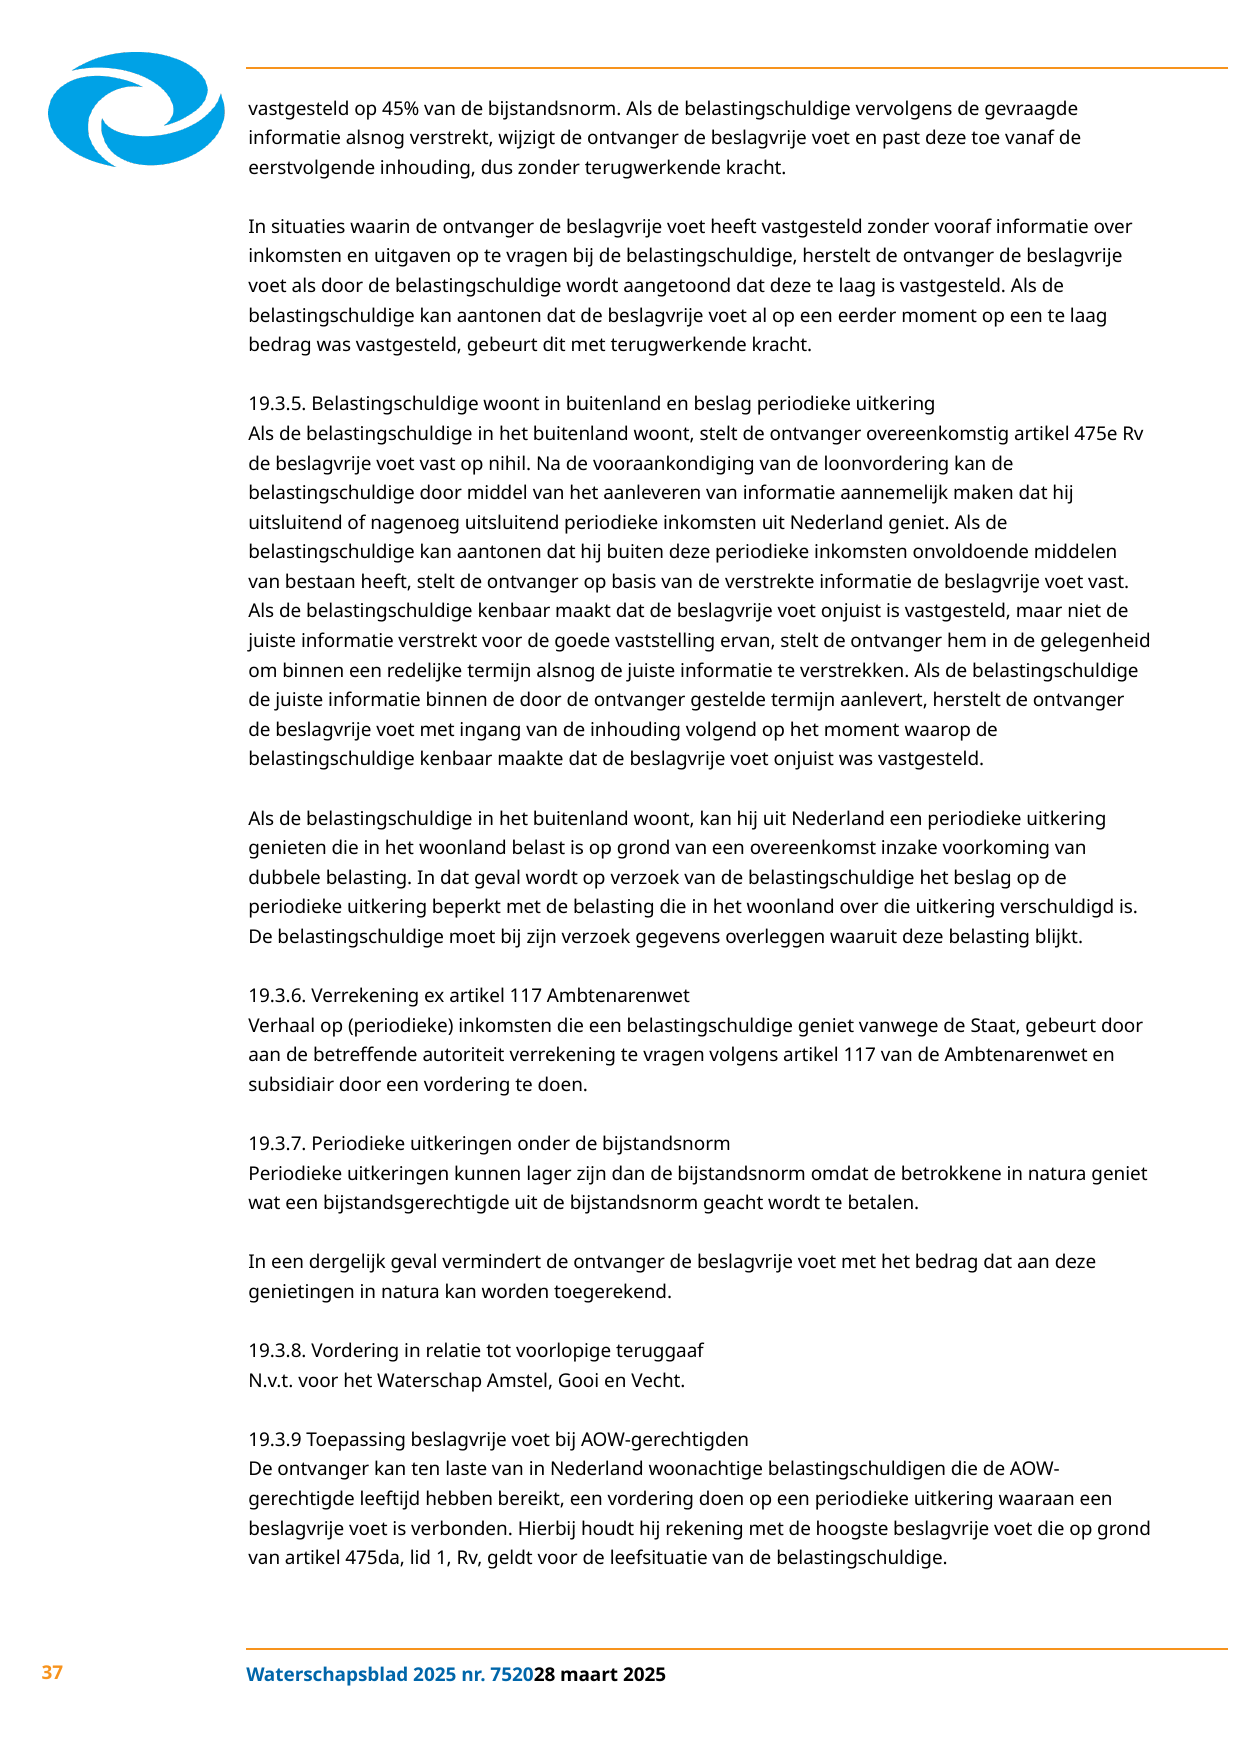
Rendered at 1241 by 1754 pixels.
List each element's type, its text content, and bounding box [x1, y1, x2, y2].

text 19.3.7. Periodieke uitkeringen onder de bijstandsnorm [248, 1130, 1152, 1156]
text In situaties waarin de ontvanger de beslagvrije voet heeft vastgesteld zonder vooraf informatie over inkomsten en uitgaven op te vragen bij de belastingschuldige, herstelt de ontvanger de beslagvrije voet als door de belastingschuldige wordt aangetoond dat deze te laag is vastgesteld. Als de belastingschuldige kan aantonen dat de beslagvrije voet al op een eerder moment op een te laag bedrag was vastgesteld, gebeurt dit met terugwerkende kracht. [248, 213, 1152, 357]
text 19.3.8. Vordering in relatie tot voorlopige teruggaaf [248, 1337, 1152, 1363]
picture [41, 47, 231, 172]
text 19.3.6. Verrekening ex artikel 117 Ambtenarenwet [248, 982, 1152, 1008]
text Periodieke uitkeringen kunnen lager zijn dan de bijstandsnorm omdat de betrokkene in natura geniet wat een bijstandsgerechtigde uit de bijstandsnorm geacht wordt te betalen. [248, 1160, 1152, 1215]
text vastgesteld op 45% van de bijstandsnorm. Als de belastingschuldige vervolgens de gevraagde informatie alsnog verstrekt, wijzigt de ontvanger de beslagvrije voet en past deze toe vanaf de eerstvolgende inhouding, dus zonder terugwerkende kracht. [248, 95, 1152, 180]
text N.v.t. voor het Waterschap Amstel, Gooi en Vecht. [248, 1367, 1152, 1393]
text De ontvanger kan ten laste van in Nederland woonachtige belastingschuldigen die de AOW-gerechtigde leeftijd hebben bereikt, een vordering doen op een periodieke uitkering waaraan een beslagvrije voet is verbonden. Hierbij houdt hij rekening met de hoogste beslagvrije voet die op grond van artikel 475da, lid 1, Rv, geldt voor de leefsituatie van de belastingschuldige. [248, 1456, 1152, 1570]
text Verhaal op (periodieke) inkomsten die een belastingschuldige geniet vanwege de Staat, gebeurt door aan de betreffende autoriteit verrekening te vragen volgens artikel 117 van de Ambtenarenwet en subsidiair door een vordering te doen. [248, 1012, 1152, 1097]
text In een dergelijk geval vermindert de ontvanger de beslagvrije voet met het bedrag dat aan deze genietingen in natura kan worden toegerekend. [248, 1248, 1152, 1304]
text 19.3.5. Belastingschuldige woont in buitenland en beslag periodieke uitkering [248, 391, 1152, 416]
text Als de belastingschuldige in het buitenland woont, stelt de ontvanger overeenkomstig artikel 475e Rv de beslagvrije voet vast op nihil. Na de vooraankondiging van de loonvordering kan de belastingschuldige door middel van het aanleveren van informatie aannemelijk maken dat hij uitsluitend of nagenoeg uitsluitend periodieke inkomsten uit Nederland geniet. Als de belastingschuldige kan aantonen dat hij buiten deze periodieke inkomsten onvoldoende middelen van bestaan heeft, stelt de ontvanger op basis van de verstrekte informatie de beslagvrije voet vast. Als de belastingschuldige kenbaar maakt dat de beslagvrije voet onjuist is vastgesteld, maar niet de juiste informatie verstrekt voor de goede vaststelling ervan, stelt de ontvanger hem in de gelegenheid om binnen een redelijke termijn alsnog de juiste informatie te verstrekken. Als de belastingschuldige de juiste informatie binnen de door de ontvanger gestelde termijn aanlevert, herstelt de ontvanger de beslagvrije voet met ingang van de inhouding volgend op het moment waarop de belastingschuldige kenbaar maakte dat de beslagvrije voet onjuist was vastgesteld. [248, 420, 1152, 771]
text Als de belastingschuldige in het buitenland woont, kan hij uit Nederland een periodieke uitkering genieten die in het woonland belast is op grond van een overeenkomst inzake voorkoming van dubbele belasting. In dat geval wordt op verzoek van de belastingschuldige het beslag op de periodieke uitkering beperkt met de belasting die in het woonland over die uitkering verschuldigd is. De belastingschuldige moet bij zijn verzoek gegevens overleggen waaruit deze belasting blijkt. [248, 805, 1152, 949]
text 19.3.9 Toepassing beslagvrije voet bij AOW-gerechtigden [248, 1426, 1152, 1452]
